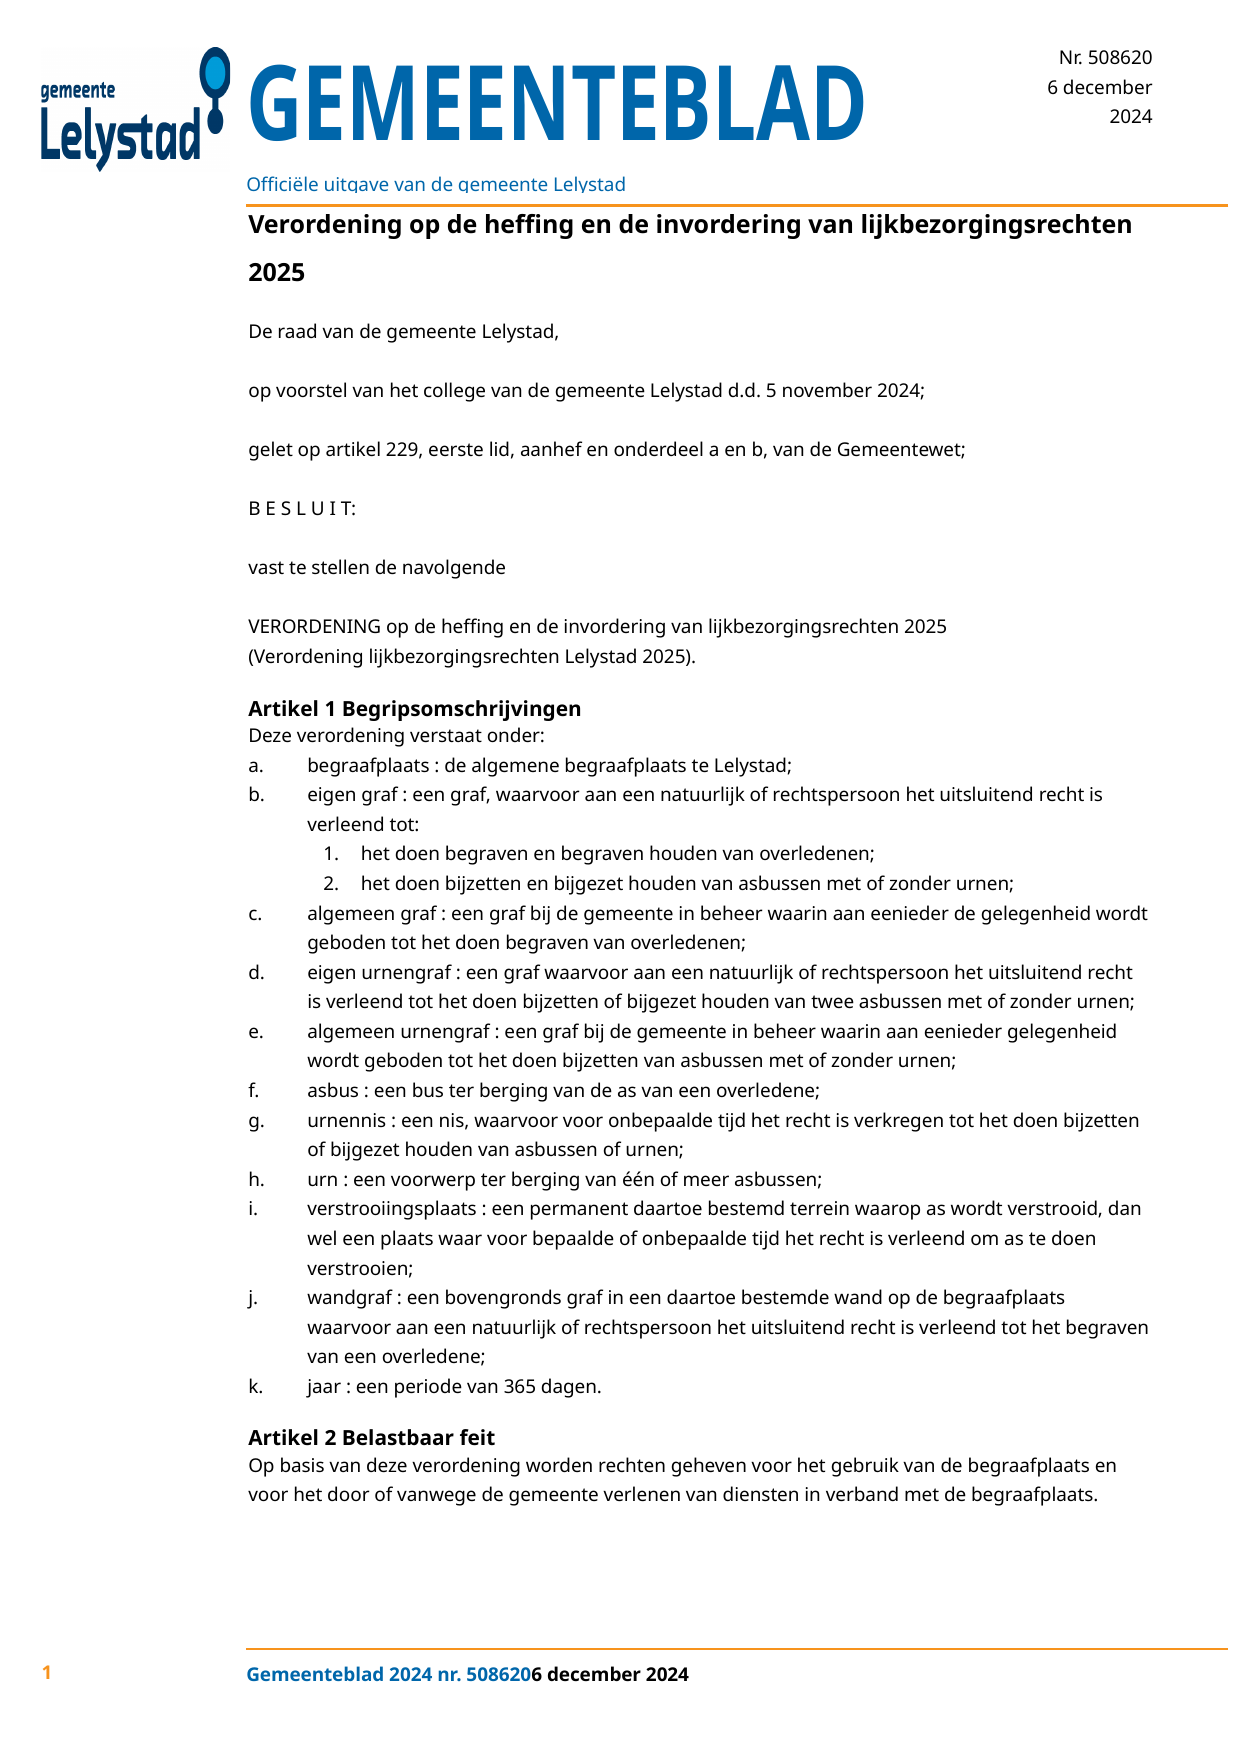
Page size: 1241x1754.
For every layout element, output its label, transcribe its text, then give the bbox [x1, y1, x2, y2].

list het doen begraven en begraven houden van overledenen; [323, 841, 1152, 866]
list eigen graf : een graf, waarvoor aan een natuurlijk of rechtspersoon het uitsluitend recht is verleend tot: [248, 781, 1152, 837]
list verstrooiingsplaats : een permanent daartoe bestemd terrein waarop as wordt verstrooid, dan wel een plaats waar voor bepaalde of onbepaalde tijd het recht is verleend om as te doen verstrooien; [248, 1196, 1152, 1280]
list wandgraf : een bovengronds graf in een daartoe bestemde wand op de begraafplaats waarvoor aan een natuurlijk of rechtspersoon het uitsluitend recht is verleend tot het begraven van een overledene; [248, 1284, 1152, 1369]
text Op basis van deze verordening worden rechten geheven voor het gebruik van de begraafplaats en voor het door of vanwege de gemeente verlenen van diensten in verband met de begraafplaats. [248, 1452, 1152, 1507]
list urnennis : een nis, waarvoor voor onbepaalde tijd het recht is verkregen tot het doen bijzetten of bijgezet houden van asbussen of urnen; [248, 1107, 1152, 1162]
text op voorstel van het college van de gemeente Lelystad d.d. 5 november 2024; [248, 377, 1152, 403]
text De raad van de gemeente Lelystad, [248, 318, 1152, 344]
text vast te stellen de navolgende [248, 554, 1152, 580]
text Verordening op de heffing en de invordering van lijkbezorgingsrechten 2025 [248, 207, 1152, 288]
text Deze verordening verstaat onder: [248, 722, 1152, 748]
list het doen bijzetten en bijgezet houden van asbussen met of zonder urnen; [323, 870, 1152, 896]
text Artikel 2 Belastbaar feit [248, 1423, 1152, 1452]
text B E S L U I T: [248, 495, 1152, 521]
text (Verordening lijkbezorgingsrechten Lelystad 2025). [248, 643, 1152, 669]
text gelet op artikel 229, eerste lid, aanhef en onderdeel a en b, van de Gemeentewet; [248, 436, 1152, 462]
list urn : een voorwerp ter berging van één of meer asbussen; [248, 1166, 1152, 1192]
list algemeen urnengraf : een graf bij de gemeente in beheer waarin aan eenieder gelegenheid wordt geboden tot het doen bijzetten van asbussen met of zonder urnen; [248, 1018, 1152, 1073]
list asbus : een bus ter berging van de as van een overledene; [248, 1077, 1152, 1103]
list begraafplaats : de algemene begraafplaats te Lelystad; [248, 752, 1152, 777]
picture [41, 47, 231, 172]
list algemeen graf : een graf bij de gemeente in beheer waarin aan eenieder de gelegenheid wordt geboden tot het doen begraven van overledenen; [248, 900, 1152, 955]
text Artikel 1 Begripsomschrijvingen [248, 694, 1152, 722]
list jaar : een periode van 365 dagen. [248, 1373, 1152, 1399]
list eigen urnengraf : een graf waarvoor aan een natuurlijk of rechtspersoon het uitsluitend recht is verleend tot het doen bijzetten of bijgezet houden van twee asbussen met of zonder urnen; [248, 959, 1152, 1014]
text VERORDENING op de heffing en de invordering van lijkbezorgingsrechten 2025 [248, 614, 1152, 639]
